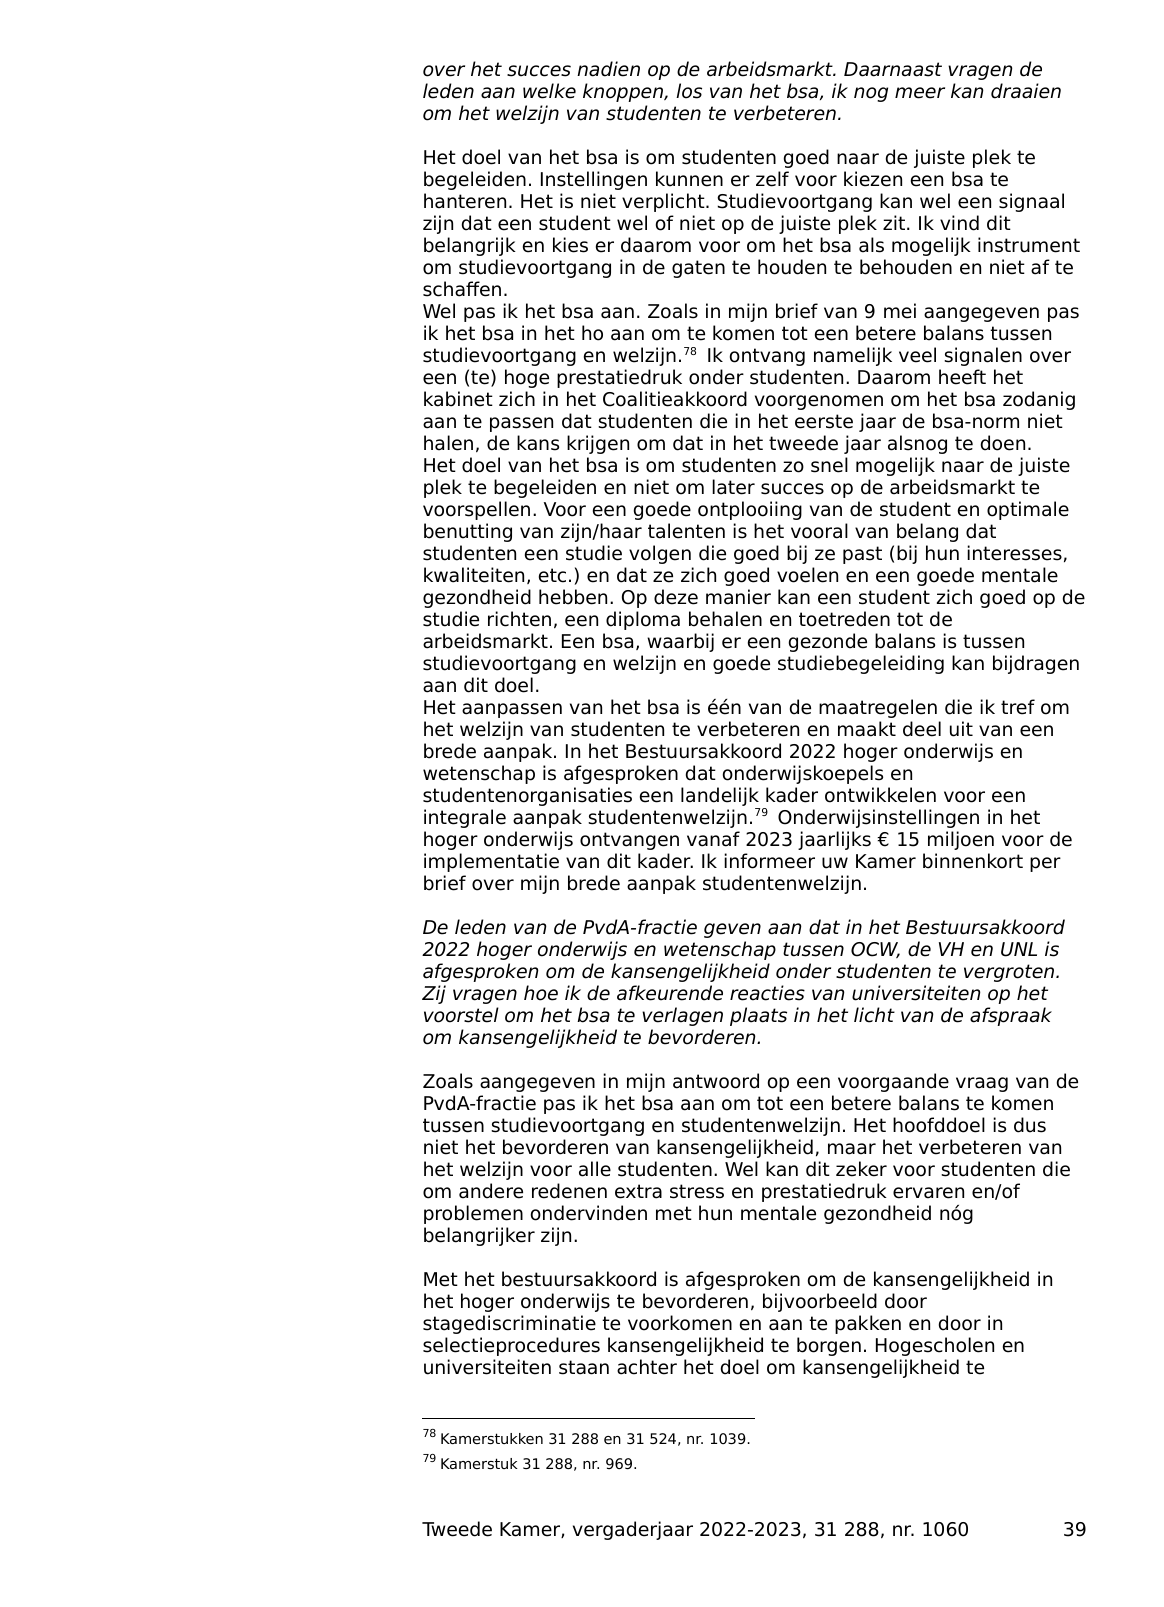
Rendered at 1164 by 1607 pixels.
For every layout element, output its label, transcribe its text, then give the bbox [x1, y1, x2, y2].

text Het doel van het bsa is om studenten goed naar de juiste plek te begeleiden. Instellingen kunnen er zelf voor kiezen een bsa te hanteren. Het is niet verplicht. Studievoortgang kan wel een signaal zijn dat een student wel of niet op de juiste plek zit. Ik vind dit belangrijk en kies er daarom voor om het bsa als mogelijk instrument om studievoortgang in de gaten te houden te behouden en niet af te schaffen. [422, 147, 1087, 301]
text Kamerstuk 31 288, nr. 969. [422, 1452, 1087, 1474]
text De leden van de PvdA-fractie geven aan dat in het Bestuursakkoord 2022 hoger onderwijs en wetenschap tussen OCW, de VH en UNL is afgesproken om de kansengelijkheid onder studenten te vergroten. Zij vragen hoe ik de afkeurende reacties van universiteiten op het voorstel om het bsa te verlagen plaats in het licht van de afspraak om kansengelijkheid te bevorderen. [422, 917, 1087, 1048]
text Het doel van het bsa is om studenten zo snel mogelijk naar de juiste plek te begeleiden en niet om later succes op de arbeidsmarkt te voorspellen. Voor een goede ontplooiing van de student en optimale benutting van zijn/haar talenten is het vooral van belang dat studenten een studie volgen die goed bij ze past (bij hun interesses, kwaliteiten, etc.) en dat ze zich goed voelen en een goede mentale gezondheid hebben. Op deze manier kan een student zich goed op de studie richten, een diploma behalen en toetreden tot de arbeidsmarkt. Een bsa, waarbij er een gezonde balans is tussen studievoortgang en welzijn en goede studiebegeleiding kan bijdragen aan dit doel. [422, 455, 1087, 697]
text Met het bestuursakkoord is afgesproken om de kansengelijkheid in het hoger onderwijs te bevorderen, bijvoorbeeld door stagediscriminatie te voorkomen en aan te pakken en door in selectieprocedures kansengelijkheid te borgen. Hogescholen en universiteiten staan achter het doel om kansengelijkheid te [422, 1269, 1087, 1379]
text Kamerstukken 31 288 en 31 524, nr. 1039. [422, 1427, 1087, 1449]
text over het succes nadien op de arbeidsmarkt. Daarnaast vragen de leden aan welke knoppen, los van het bsa, ik nog meer kan draaien om het welzijn van studenten te verbeteren. [422, 59, 1087, 125]
text Wel pas ik het bsa aan. Zoals in mijn brief van 9 mei aangegeven pas ik het bsa in het ho aan om te komen tot een betere balans tussen studievoortgang en welzijn. Ik ontvang namelijk veel signalen over een (te) hoge prestatiedruk onder studenten. Daarom heeft het kabinet zich in het Coalitieakkoord voorgenomen om het bsa zodanig aan te passen dat studenten die in het eerste jaar de bsa-norm niet halen, de kans krijgen om dat in het tweede jaar alsnog te doen. [422, 301, 1087, 455]
text Het aanpassen van het bsa is één van de maatregelen die ik tref om het welzijn van studenten te verbeteren en maakt deel uit van een brede aanpak. In het Bestuursakkoord 2022 hoger onderwijs en wetenschap is afgesproken dat onderwijskoepels en studentenorganisaties een landelijk kader ontwikkelen voor een integrale aanpak studentenwelzijn. Onderwijsinstellingen in het hoger onderwijs ontvangen vanaf 2023 jaarlijks € 15 miljoen voor de implementatie van dit kader. Ik informeer uw Kamer binnenkort per brief over mijn brede aanpak studentenwelzijn. [422, 697, 1087, 894]
text Zoals aangegeven in mijn antwoord op een voorgaande vraag van de PvdA-fractie pas ik het bsa aan om tot een betere balans te komen tussen studievoortgang en studentenwelzijn. Het hoofddoel is dus niet het bevorderen van kansengelijkheid, maar het verbeteren van het welzijn voor alle studenten. Wel kan dit zeker voor studenten die om andere redenen extra stress en prestatiedruk ervaren en/of problemen ondervinden met hun mentale gezondheid nóg belangrijker zijn. [422, 1071, 1087, 1247]
